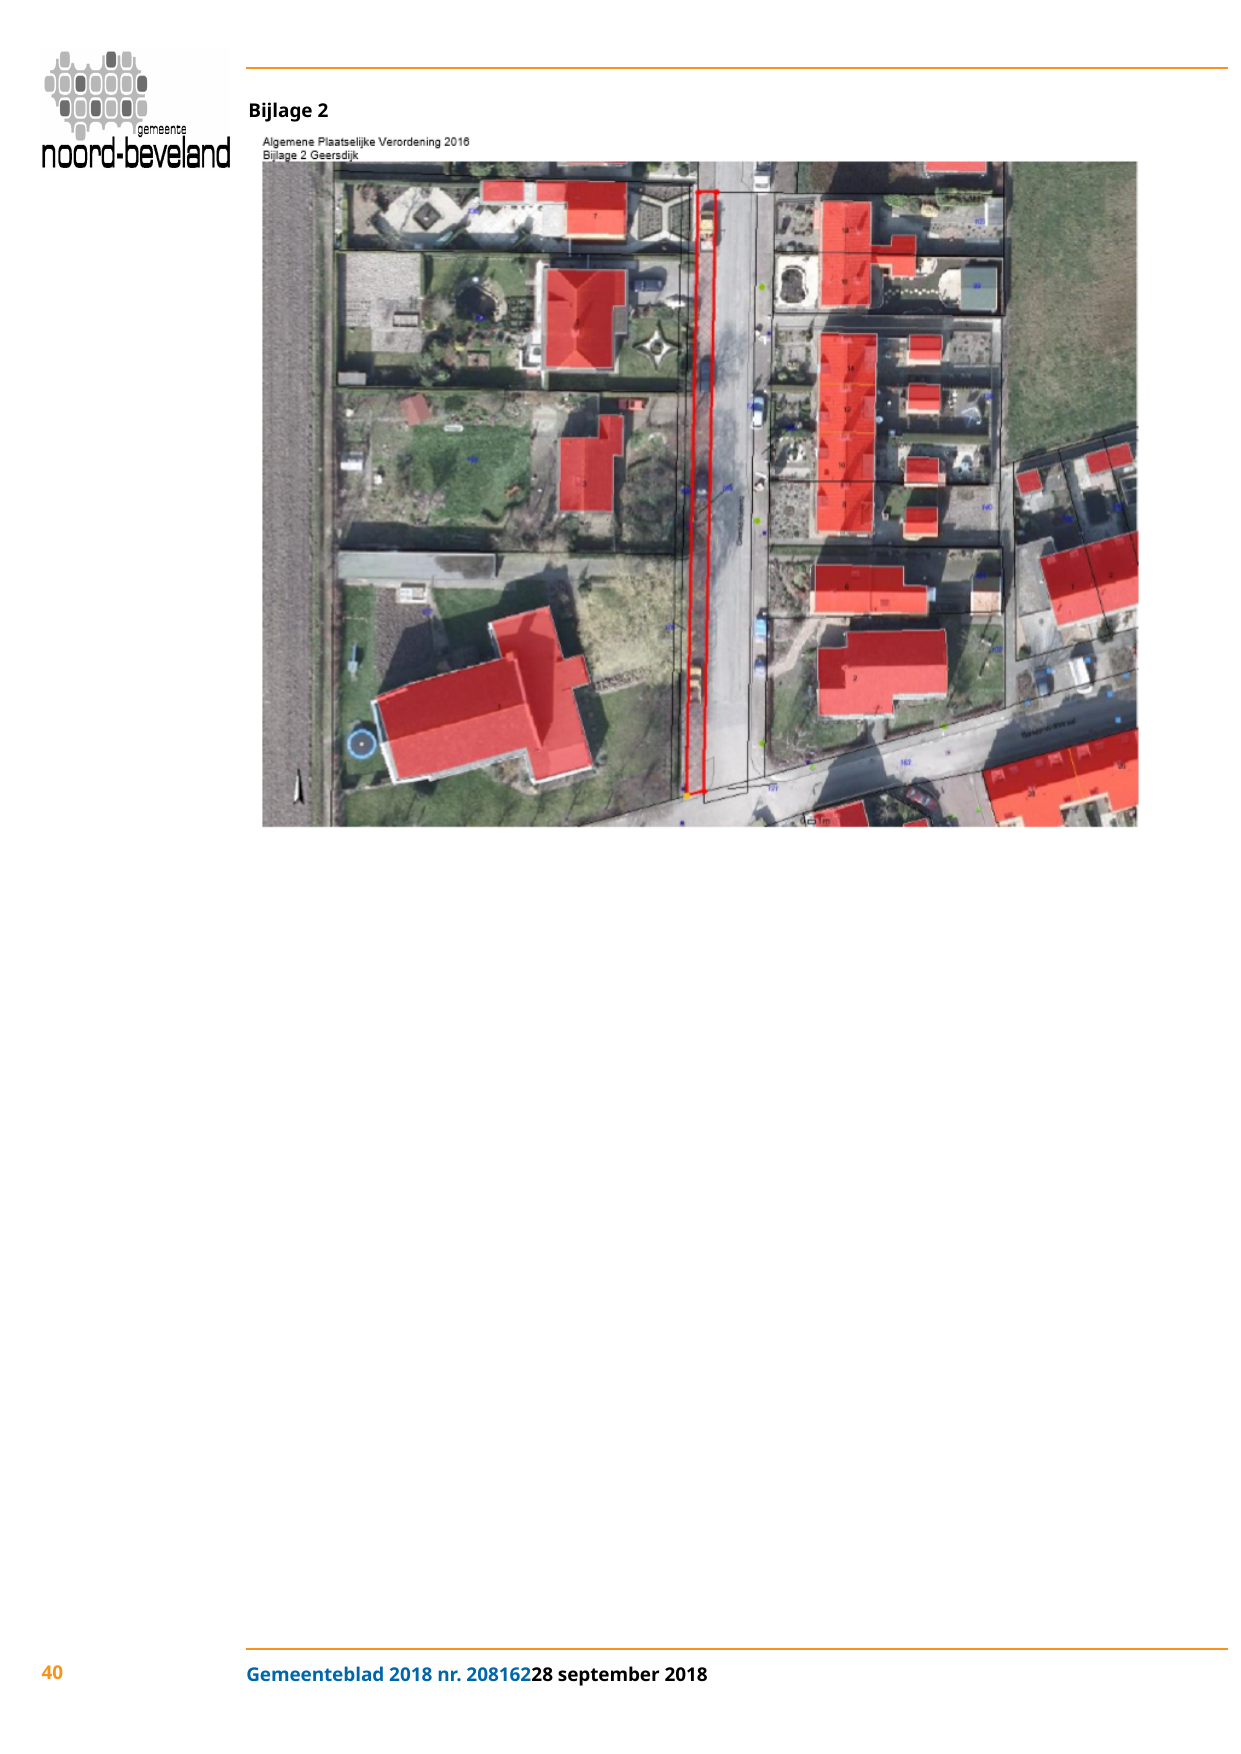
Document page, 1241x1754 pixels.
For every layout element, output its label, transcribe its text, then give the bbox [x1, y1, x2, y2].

picture [41, 47, 231, 172]
text Bijlage 2 [248, 95, 1152, 123]
picture [248, 123, 1152, 845]
